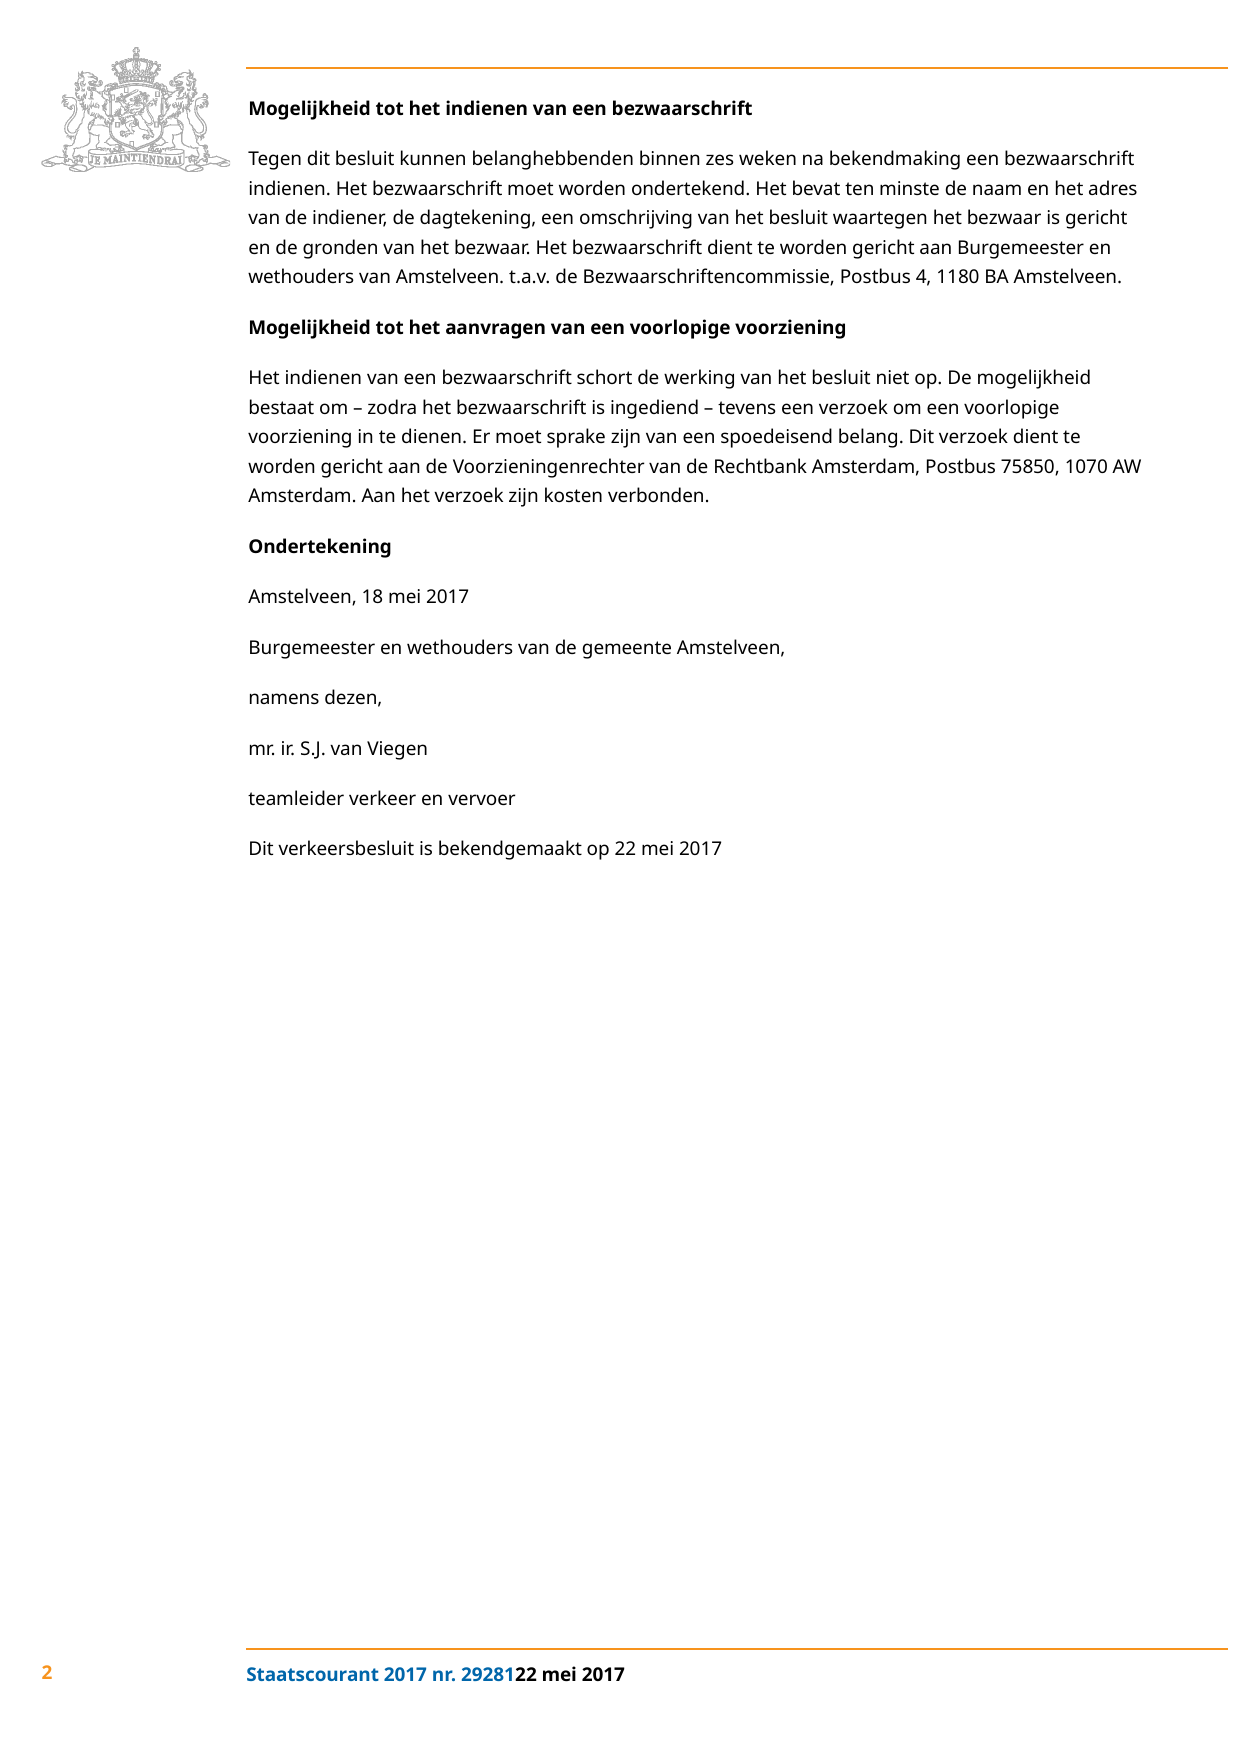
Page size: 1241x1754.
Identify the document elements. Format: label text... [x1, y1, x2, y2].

text Mogelijkheid tot het aanvragen van een voorlopige voorziening [248, 314, 1152, 340]
text Het indienen van een bezwaarschrift schort de werking van het besluit niet op. De mogelijkheid bestaat om – zodra het bezwaarschrift is ingediend – tevens een verzoek om een voorlopige voorziening in te dienen. Er moet sprake zijn van een spoedeisend belang. Dit verzoek dient te worden gericht aan de Voorzieningenrechter van de Rechtbank Amsterdam, Postbus 75850, 1070 AW Amsterdam. Aan het verzoek zijn kosten verbonden. [248, 364, 1152, 508]
picture [41, 47, 231, 172]
text mr. ir. S.J. van Viegen [248, 735, 1152, 761]
text Amstelveen, 18 mei 2017 [248, 583, 1152, 609]
text Tegen dit besluit kunnen belanghebbenden binnen zes weken na bekendmaking een bezwaarschrift indienen. Het bezwaarschrift moet worden ondertekend. Het bevat ten minste de naam en het adres van de indiener, de dagtekening, een omschrijving van het besluit waartegen het bezwaar is gericht en de gronden van het bezwaar. Het bezwaarschrift dient te worden gericht aan Burgemeester en wethouders van Amstelveen. t.a.v. de Bezwaarschriftencommissie, Postbus 4, 1180 BA Amstelveen. [248, 145, 1152, 289]
text Dit verkeersbesluit is bekendgemaakt op 22 mei 2017 [248, 836, 1152, 861]
text teamleider verkeer en vervoer [248, 785, 1152, 811]
text Ondertekening [248, 533, 1152, 559]
text Burgemeester en wethouders van de gemeente Amstelveen, [248, 634, 1152, 660]
text namens dezen, [248, 684, 1152, 710]
text Mogelijkheid tot het indienen van een bezwaarschrift [248, 95, 1152, 121]
